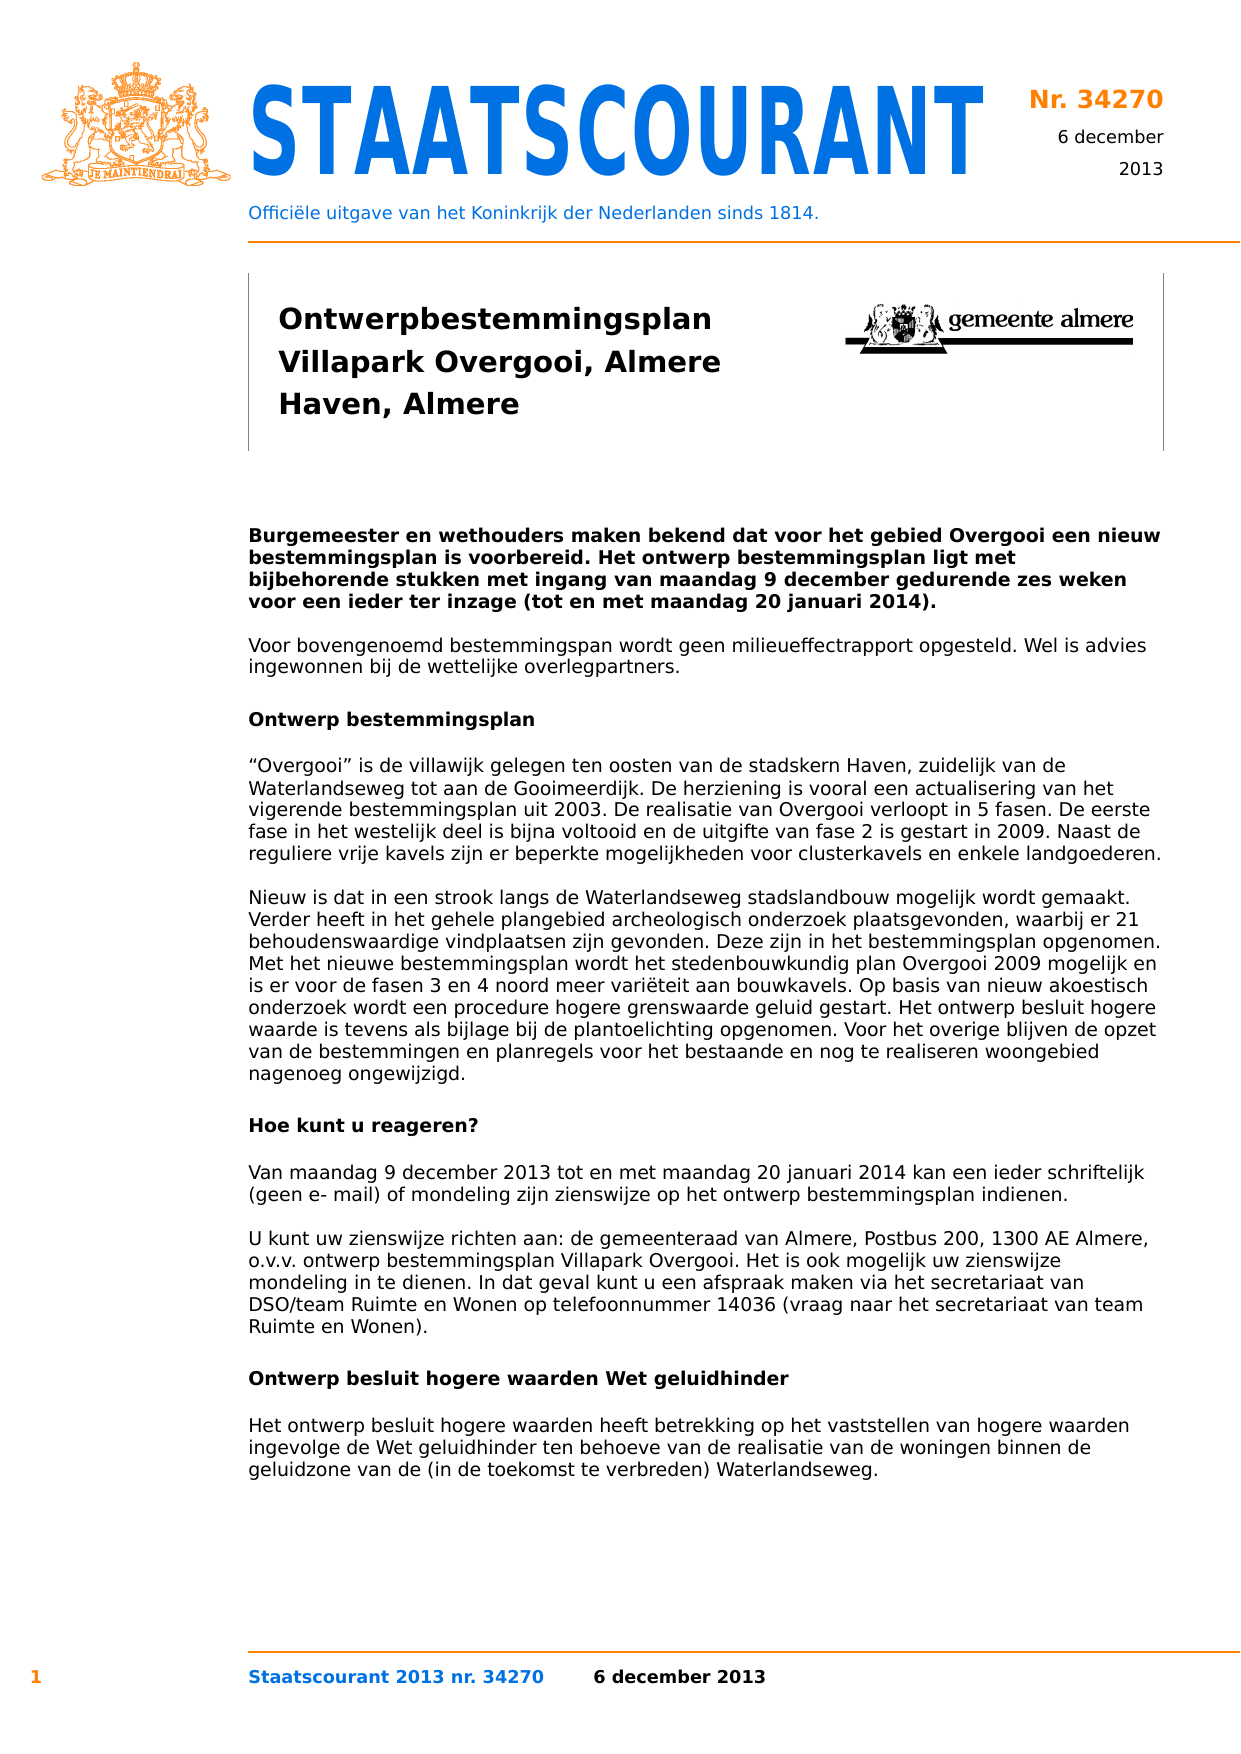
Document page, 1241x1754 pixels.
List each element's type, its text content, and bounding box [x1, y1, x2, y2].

text Van maandag 9 december 2013 tot en met maandag 20 januari 2014 kan een ieder schriftelijk (geen e- mail) of mondeling zijn zienswijze op het ontwerp bestemmingsplan indienen. [248, 1162, 1163, 1206]
text U kunt uw zienswijze richten aan: de gemeenteraad van Almere, Postbus 200, 1300 AE Almere, o.v.v. ontwerp bestemmingsplan Villapark Overgooi. Het is ook mogelijk uw zienswijze mondeling in te dienen. In dat geval kunt u een afspraak maken via het secretariaat van DSO/team Ruimte en Wonen op telefoonnummer 14036 (vraag naar het secretariaat van team Ruimte en Wonen). [248, 1228, 1163, 1338]
text “Overgooi” is de villawijk gelegen ten oosten van de stadskern Haven, zuidelijk van de Waterlandseweg tot aan de Gooimeerdijk. De herziening is vooral een actualisering van het vigerende bestemmingsplan uit 2003. De realisatie van Overgooi verloopt in 5 fasen. De eerste fase in het westelijk deel is bijna voltooid en de uitgifte van fase 2 is gestart in 2009. Naast de reguliere vrije kavels zijn er beperkte mogelijkheden voor clusterkavels en enkele landgoederen. [248, 755, 1163, 865]
picture [41, 62, 231, 186]
subtitle Ontwerp bestemmingsplan [248, 708, 1163, 730]
table_cell Officiële uitgave van het Koninkrijk der Nederlanden sinds 1814. [248, 203, 1240, 241]
text Nieuw is dat in een strook langs de Waterlandseweg stadslandbouw mogelijk wordt gemaakt. Verder heeft in het gehele plangebied archeologisch onderzoek plaatsgevonden, waarbij er 21 behoudenswaardige vindplaatsen zijn gevonden. Deze zijn in het bestemmingsplan opgenomen. Met het nieuwe bestemmingsplan wordt het stedenbouwkundig plan Overgooi 2009 mogelijk en is er voor de fasen 3 en 4 noord meer variëteit aan bouwkavels. Op basis van nieuw akoestisch onderzoek wordt een procedure hogere grenswaarde geluid gestart. Het ontwerp besluit hogere waarde is tevens als bijlage bij de plantoelichting opgenomen. Voor het overige blijven de opzet van de bestemmingen en planregels voor het bestaande en nog te realiseren woongebied nagenoeg ongewijzigd. [248, 887, 1163, 1085]
table_header STAATSCOURANT [248, 62, 998, 203]
text Voor bovengenoemd bestemmingspan wordt geen milieueffectrapport opgesteld. Wel is advies ingewonnen bij de wettelijke overlegpartners. [248, 634, 1163, 678]
subtitle Ontwerpbestemmingsplan Villapark Overgooi, Almere Haven, Almere [249, 273, 1163, 451]
text Het ontwerp besluit hogere waarden heeft betrekking op het vaststellen van hogere waarden ingevolge de Wet geluidhinder ten behoeve van de realisatie van de woningen binnen de geluidzone van de (in de toekomst te verbreden) Waterlandseweg. [248, 1415, 1163, 1481]
table_header [25, 62, 248, 241]
subtitle Hoe kunt u reageren? [248, 1115, 1163, 1137]
table_cell 6 december [998, 121, 1240, 153]
picture [844, 302, 1134, 356]
subtitle Ontwerp besluit hogere waarden Wet geluidhinder [248, 1368, 1163, 1390]
table_header Nr. 34270 [998, 62, 1240, 121]
text Burgemeester en wethouders maken bekend dat voor het gebied Overgooi een nieuw bestemmingsplan is voorbereid. Het ontwerp bestemmingsplan ligt met bijbehorende stukken met ingang van maandag 9 december gedurende zes weken voor een ieder ter inzage (tot en met maandag 20 januari 2014). [248, 525, 1163, 613]
table_cell 2013 [998, 153, 1240, 203]
